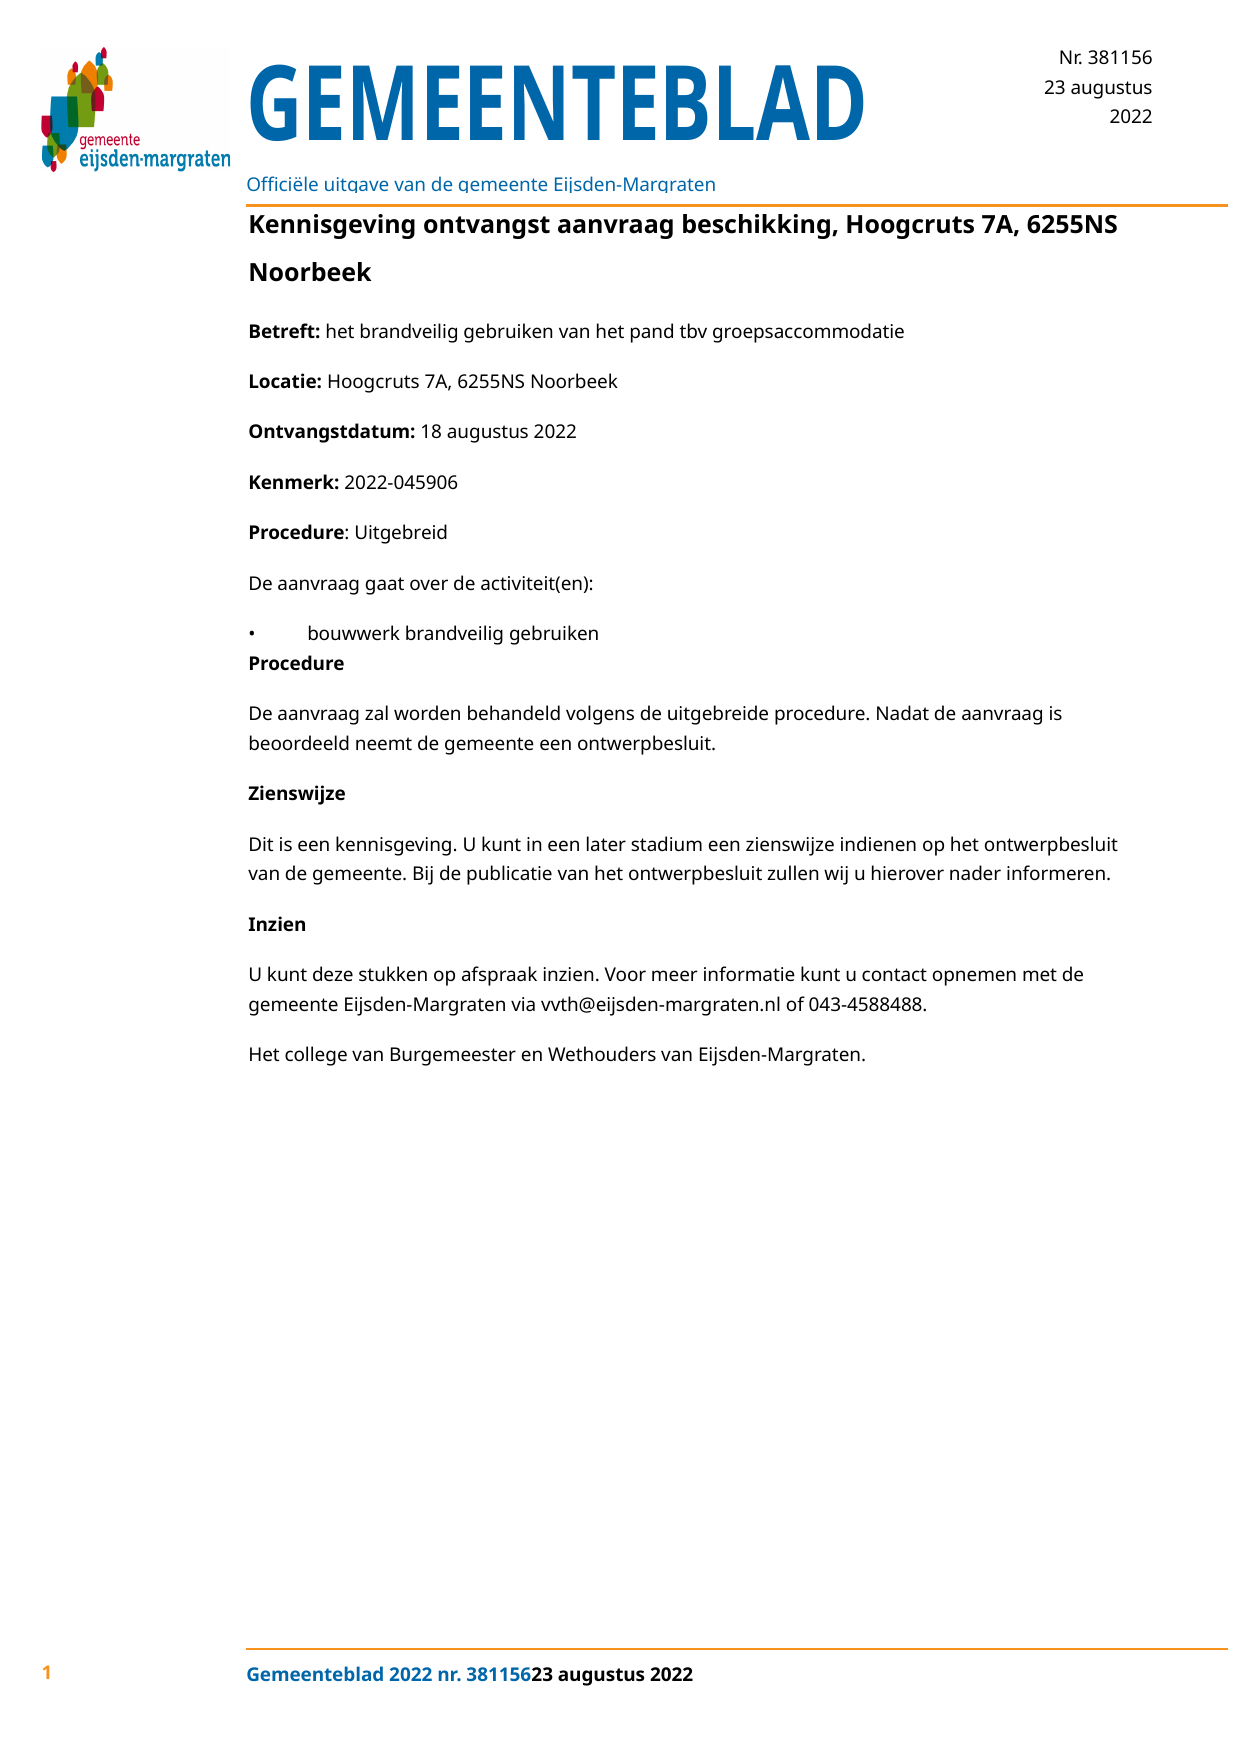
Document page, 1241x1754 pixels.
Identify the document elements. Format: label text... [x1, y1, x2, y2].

text Zienswijze [248, 780, 1152, 806]
text U kunt deze stukken op afspraak inzien. Voor meer informatie kunt u contact opnemen met de gemeente Eijsden-Margraten via vvth@eijsden-margraten.nl of 043-4588488. [248, 961, 1152, 1017]
text Procedure: Uitgebreid [248, 519, 1152, 545]
text Kennisgeving ontvangst aanvraag beschikking, Hoogcruts 7A, 6255NS Noorbeek [248, 207, 1152, 288]
text De aanvraag gaat over de activiteit(en): [248, 570, 1152, 596]
text Dit is een kennisgeving. U kunt in een later stadium een zienswijze indienen op het ontwerpbesluit van de gemeente. Bij de publicatie van het ontwerpbesluit zullen wij u hierover nader informeren. [248, 831, 1152, 886]
text Procedure [248, 650, 1152, 676]
picture [41, 47, 231, 172]
text Betreft: het brandveilig gebruiken van het pand tbv groepsaccommodatie [248, 318, 1152, 344]
text Kenmerk: 2022-045906 [248, 469, 1152, 495]
text De aanvraag zal worden behandeld volgens de uitgebreide procedure. Nadat de aanvraag is beoordeeld neemt de gemeente een ontwerpbesluit. [248, 700, 1152, 756]
list bouwwerk brandveilig gebruiken [248, 620, 1152, 646]
text Inzien [248, 911, 1152, 937]
text Locatie: Hoogcruts 7A, 6255NS Noorbeek [248, 368, 1152, 394]
text Het college van Burgemeester en Wethouders van Eijsden-Margraten. [248, 1041, 1152, 1067]
text Ontvangstdatum: 18 augustus 2022 [248, 419, 1152, 444]
